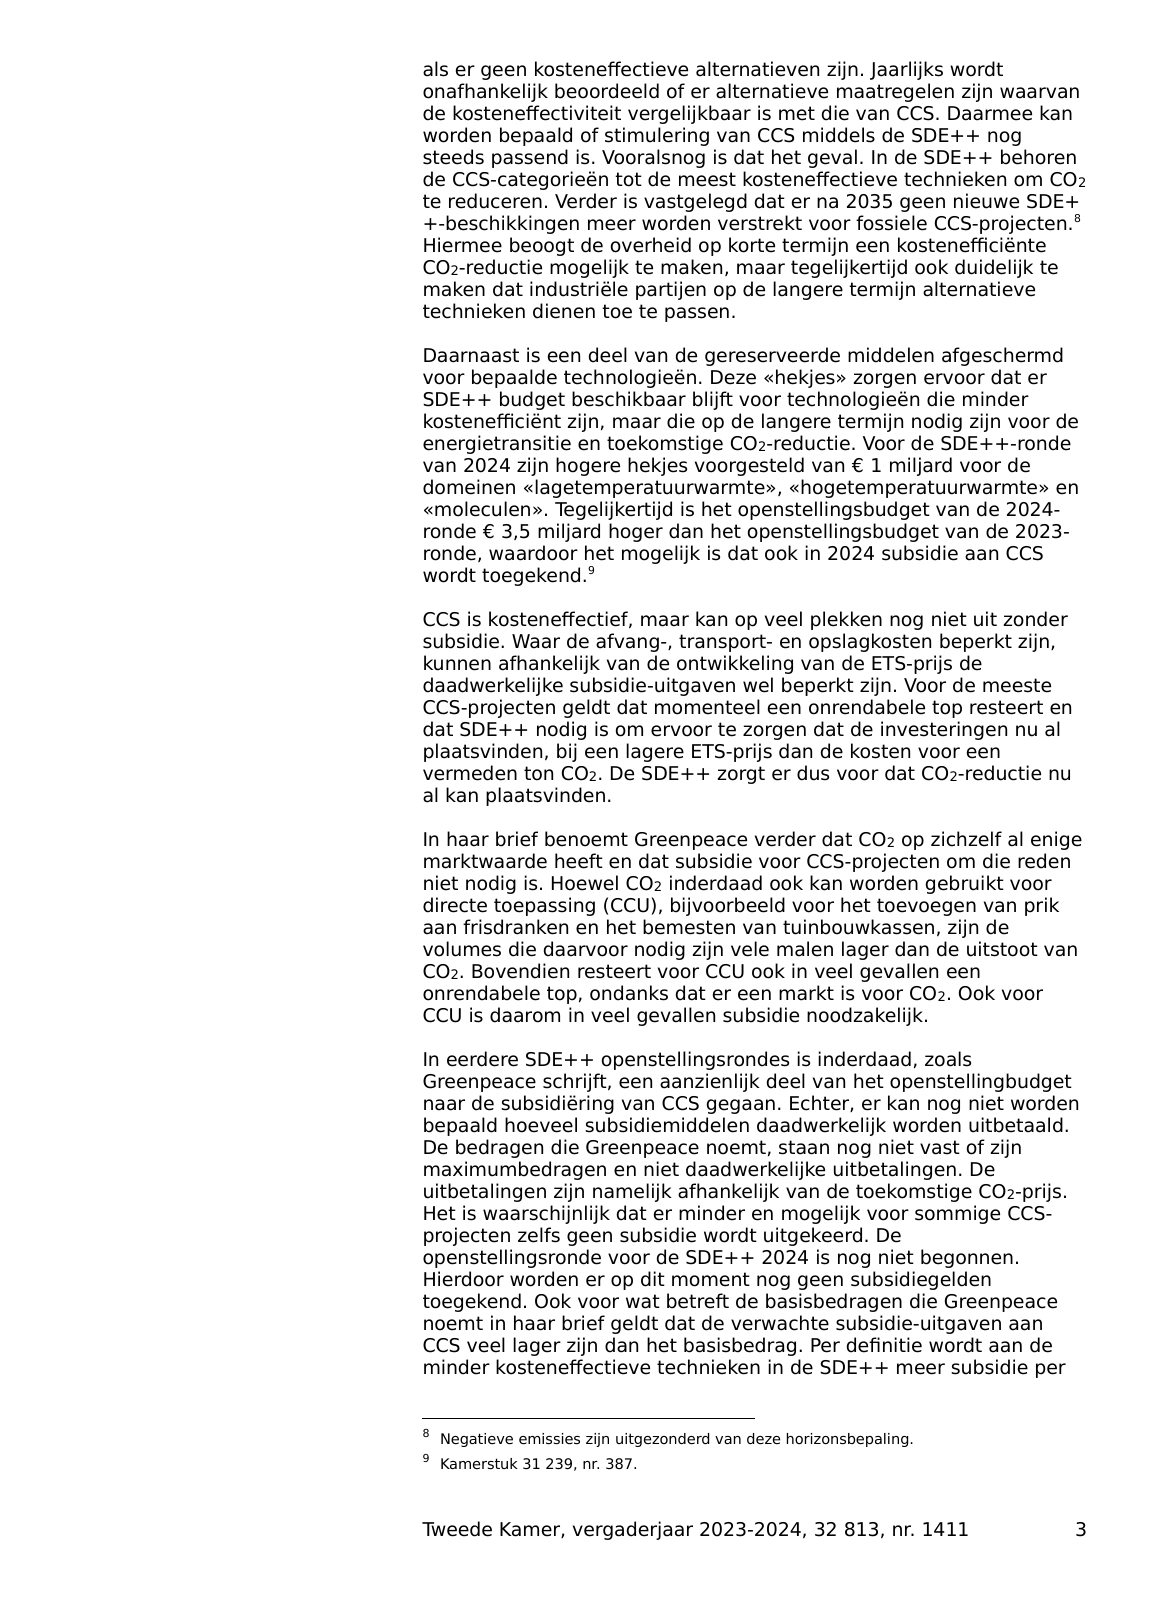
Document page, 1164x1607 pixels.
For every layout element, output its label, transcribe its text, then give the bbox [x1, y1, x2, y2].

text In haar brief benoemt Greenpeace verder dat CO2 op zichzelf al enige marktwaarde heeft en dat subsidie voor CCS-projecten om die reden niet nodig is. Hoewel CO2 inderdaad ook kan worden gebruikt voor directe toepassing (CCU), bijvoorbeeld voor het toevoegen van prik aan frisdranken en het bemesten van tuinbouwkassen, zijn de volumes die daarvoor nodig zijn vele malen lager dan de uitstoot van CO2. Bovendien resteert voor CCU ook in veel gevallen een onrendabele top, ondanks dat er een markt is voor CO2. Ook voor CCU is daarom in veel gevallen subsidie noodzakelijk. [422, 829, 1087, 1027]
text Daarnaast is een deel van de gereserveerde middelen afgeschermd voor bepaalde technologieën. Deze «hekjes» zorgen ervoor dat er SDE++ budget beschikbaar blijft voor technologieën die minder kostenefficiënt zijn, maar die op de langere termijn nodig zijn voor de energietransitie en toekomstige CO2-reductie. Voor de SDE++-ronde van 2024 zijn hogere hekjes voorgesteld van € 1 miljard voor de domeinen «lagetemperatuurwarmte», «hogetemperatuurwarmte» en «moleculen». Tegelijkertijd is het openstellingsbudget van de 2024-ronde € 3,5 miljard hoger dan het openstellingsbudget van de 2023-ronde, waardoor het mogelijk is dat ook in 2024 subsidie aan CCS wordt toegekend. [422, 345, 1087, 587]
text Kamerstuk 31 239, nr. 387. [422, 1452, 1087, 1474]
text CCS is kosteneffectief, maar kan op veel plekken nog niet uit zonder subsidie. Waar de afvang-, transport- en opslagkosten beperkt zijn, kunnen afhankelijk van de ontwikkeling van de ETS-prijs de daadwerkelijke subsidie-uitgaven wel beperkt zijn. Voor de meeste CCS-projecten geldt dat momenteel een onrendabele top resteert en dat SDE++ nodig is om ervoor te zorgen dat de investeringen nu al plaatsvinden, bij een lagere ETS-prijs dan de kosten voor een vermeden ton CO2. De SDE++ zorgt er dus voor dat CO2-reductie nu al kan plaatsvinden. [422, 609, 1087, 807]
text In eerdere SDE++ openstellingsrondes is inderdaad, zoals Greenpeace schrijft, een aanzienlijk deel van het openstellingbudget naar de subsidiëring van CCS gegaan. Echter, er kan nog niet worden bepaald hoeveel subsidiemiddelen daadwerkelijk worden uitbetaald. De bedragen die Greenpeace noemt, staan nog niet vast of zijn maximumbedragen en niet daadwerkelijke uitbetalingen. De uitbetalingen zijn namelijk afhankelijk van de toekomstige CO2-prijs. Het is waarschijnlijk dat er minder en mogelijk voor sommige CCS-projecten zelfs geen subsidie wordt uitgekeerd. De openstellingsronde voor de SDE++ 2024 is nog niet begonnen. Hierdoor worden er op dit moment nog geen subsidiegelden toegekend. Ook voor wat betreft de basisbedragen die Greenpeace noemt in haar brief geldt dat de verwachte subsidie-uitgaven aan CCS veel lager zijn dan het basisbedrag. Per definitie wordt aan de minder kosteneffectieve technieken in de SDE++ meer subsidie per [422, 1049, 1087, 1379]
text Negatieve emissies zijn uitgezonderd van deze horizonsbepaling. [422, 1427, 1087, 1449]
text als er geen kosteneffectieve alternatieven zijn. Jaarlijks wordt onafhankelijk beoordeeld of er alternatieve maatregelen zijn waarvan de kosteneffectiviteit vergelijkbaar is met die van CCS. Daarmee kan worden bepaald of stimulering van CCS middels de SDE++ nog steeds passend is. Vooralsnog is dat het geval. In de SDE++ behoren de CCS-categorieën tot de meest kosteneffectieve technieken om CO2 te reduceren. Verder is vastgelegd dat er na 2035 geen nieuwe SDE++-beschikkingen meer worden verstrekt voor fossiele CCS-projecten. Hiermee beoogt de overheid op korte termijn een kostenefficiënte CO2-reductie mogelijk te maken, maar tegelijkertijd ook duidelijk te maken dat industriële partijen op de langere termijn alternatieve technieken dienen toe te passen. [422, 59, 1087, 323]
